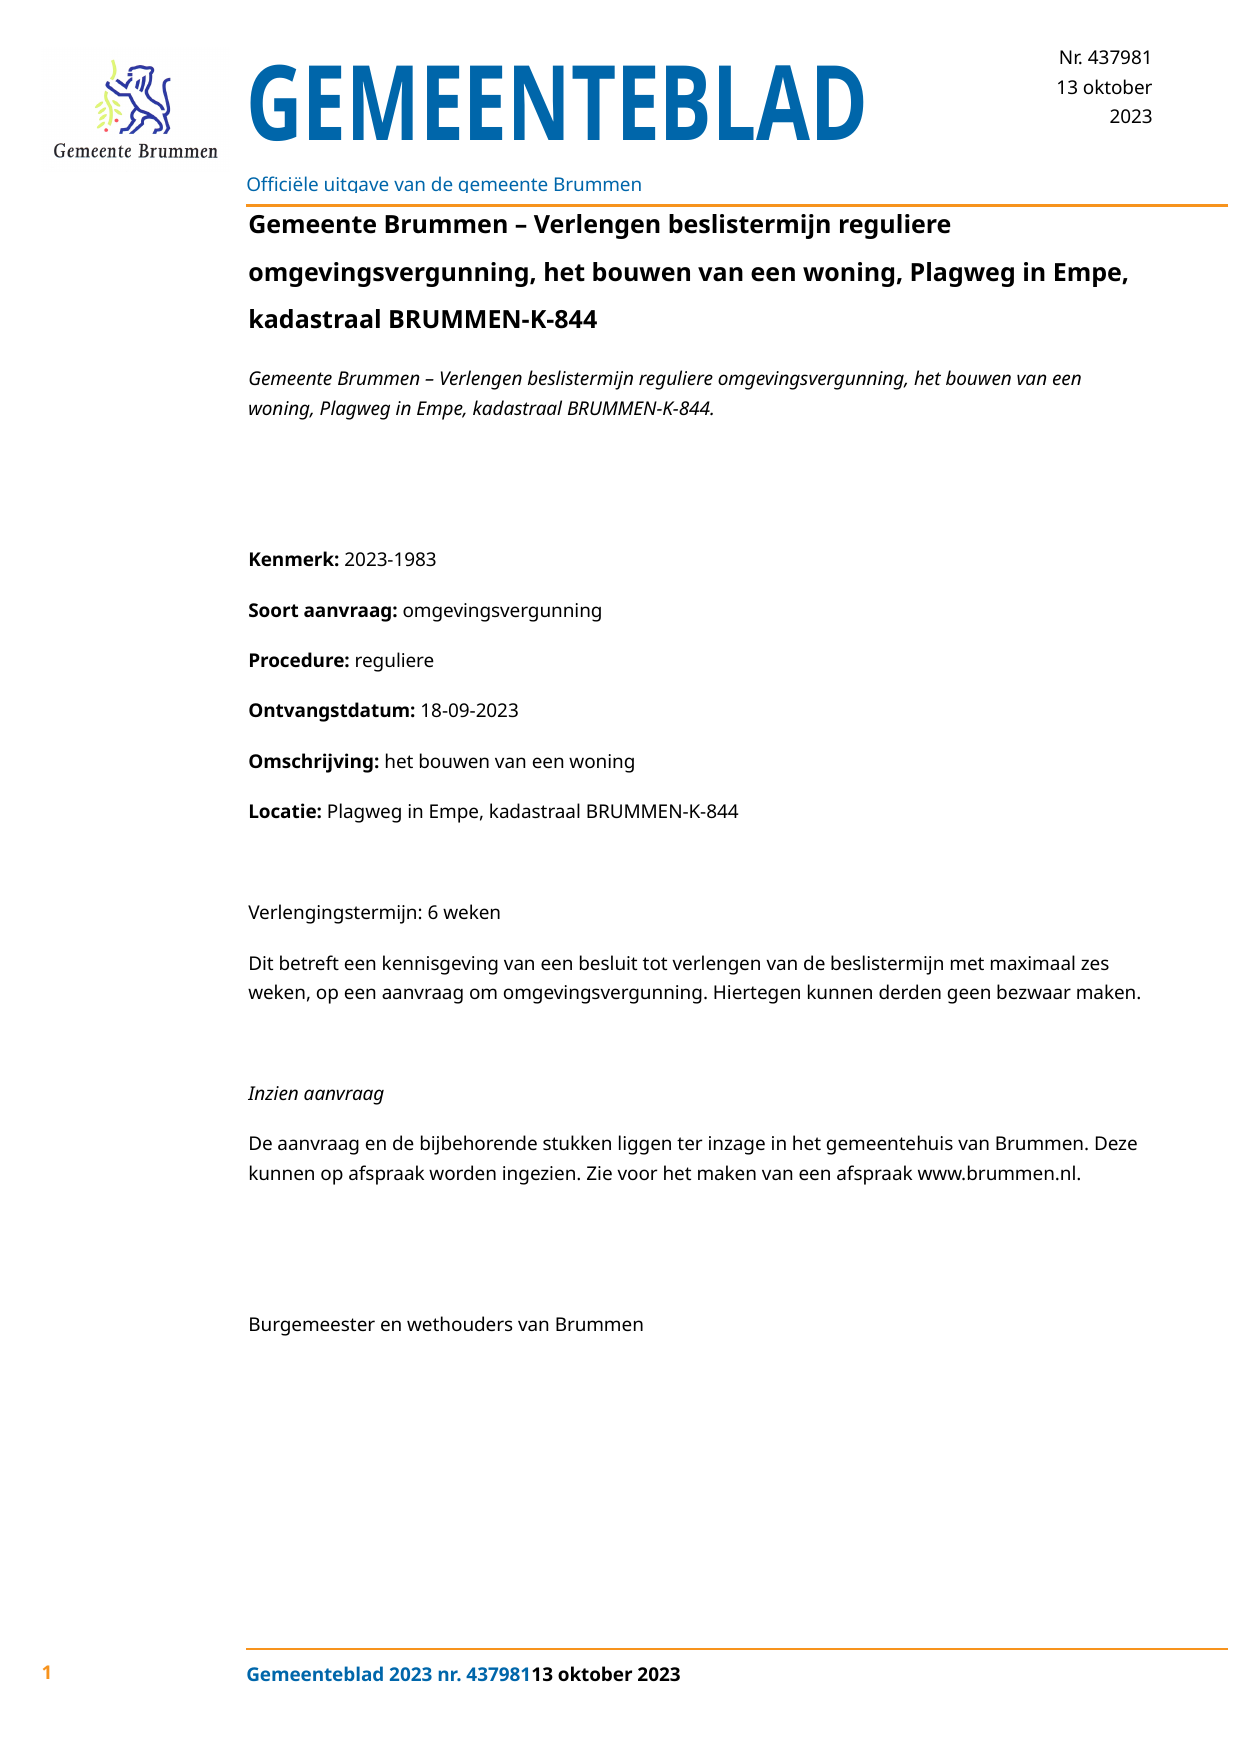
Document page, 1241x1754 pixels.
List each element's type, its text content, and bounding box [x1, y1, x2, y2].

text Soort aanvraag: omgevingsvergunning [248, 597, 1152, 622]
text Locatie: Plagweg in Empe, kadastraal BRUMMEN-K-844 [248, 798, 1152, 824]
text Verlengingstermijn: 6 weken [248, 899, 1152, 925]
text Inzien aanvraag [248, 1080, 1152, 1106]
text Gemeente Brummen – Verlengen beslistermijn reguliere omgevingsvergunning, het bouwen van een woning, Plagweg in Empe, kadastraal BRUMMEN-K-844. [248, 366, 1152, 421]
text Kenmerk: 2023-1983 [248, 546, 1152, 572]
text De aanvraag en de bijbehorende stukken liggen ter inzage in het gemeentehuis van Brummen. Deze kunnen op afspraak worden ingezien. Zie voor het maken van een afspraak www.brummen.nl. [248, 1131, 1152, 1186]
picture [41, 47, 231, 172]
text Ontvangstdatum: 18-09-2023 [248, 698, 1152, 723]
text Gemeente Brummen – Verlengen beslistermijn reguliere omgevingsvergunning, het bouwen van een woning, Plagweg in Empe, kadastraal BRUMMEN-K-844 [248, 207, 1152, 336]
text Procedure: reguliere [248, 647, 1152, 673]
text Burgemeester en wethouders van Brummen [248, 1311, 1152, 1337]
text Omschrijving: het bouwen van een woning [248, 748, 1152, 774]
text Dit betreft een kennisgeving van een besluit tot verlengen van de beslistermijn met maximaal zes weken, op een aanvraag om omgevingsvergunning. Hiertegen kunnen derden geen bezwaar maken. [248, 950, 1152, 1005]
